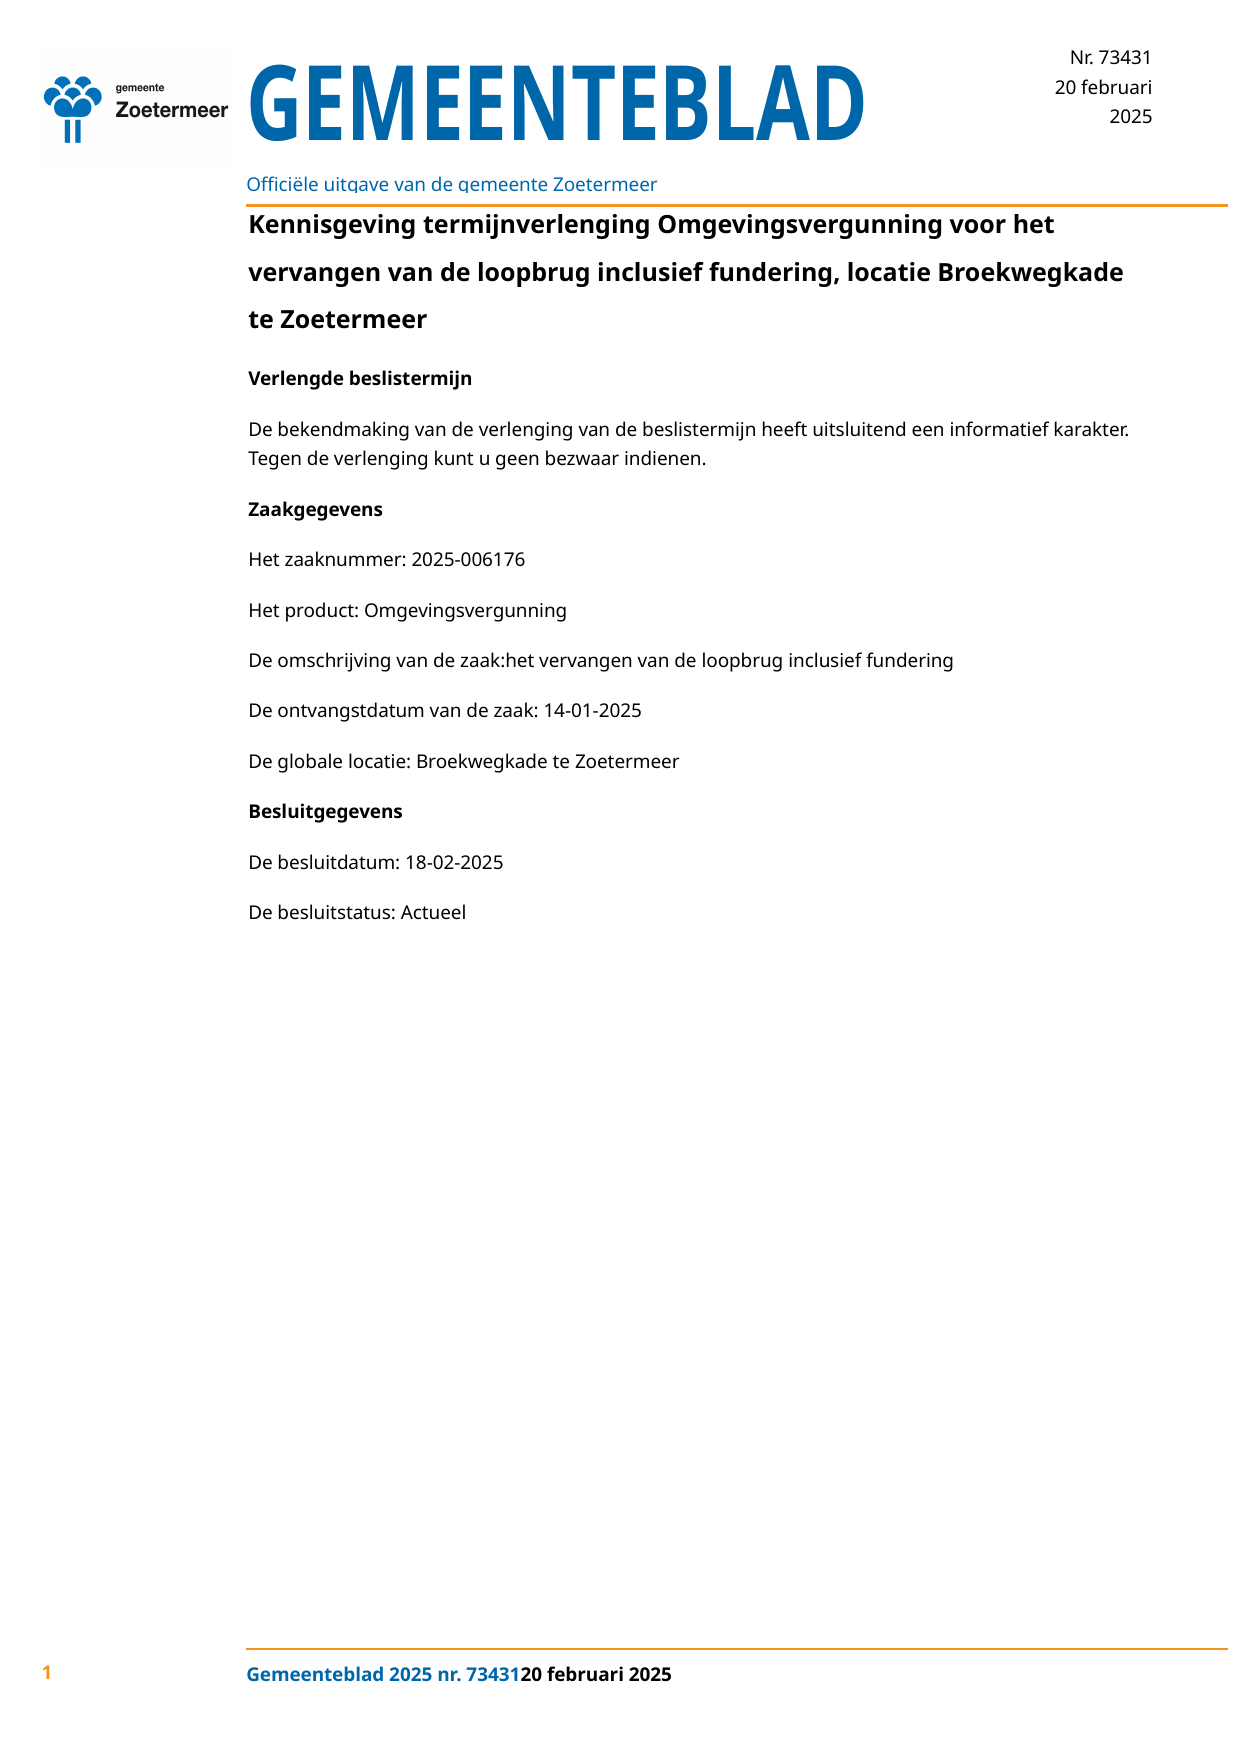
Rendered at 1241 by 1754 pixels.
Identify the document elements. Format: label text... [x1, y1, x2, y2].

text Besluitgegevens [248, 798, 1152, 824]
text De besluitdatum: 18-02-2025 [248, 849, 1152, 874]
text Kennisgeving termijnverlenging Omgevingsvergunning voor het vervangen van de loopbrug inclusief fundering, locatie Broekwegkade te Zoetermeer [248, 207, 1152, 336]
text De omschrijving van de zaak:het vervangen van de loopbrug inclusief fundering [248, 647, 1152, 673]
text De ontvangstdatum van de zaak: 14-01-2025 [248, 698, 1152, 723]
text Verlengde beslistermijn [248, 366, 1152, 391]
text De globale locatie: Broekwegkade te Zoetermeer [248, 748, 1152, 774]
text Zaakgegevens [248, 496, 1152, 522]
text De besluitstatus: Actueel [248, 899, 1152, 925]
text De bekendmaking van de verlenging van de beslistermijn heeft uitsluitend een informatief karakter. Tegen de verlenging kunt u geen bezwaar indienen. [248, 416, 1152, 471]
picture [41, 47, 231, 172]
text Het zaaknummer: 2025-006176 [248, 546, 1152, 572]
text Het product: Omgevingsvergunning [248, 597, 1152, 622]
